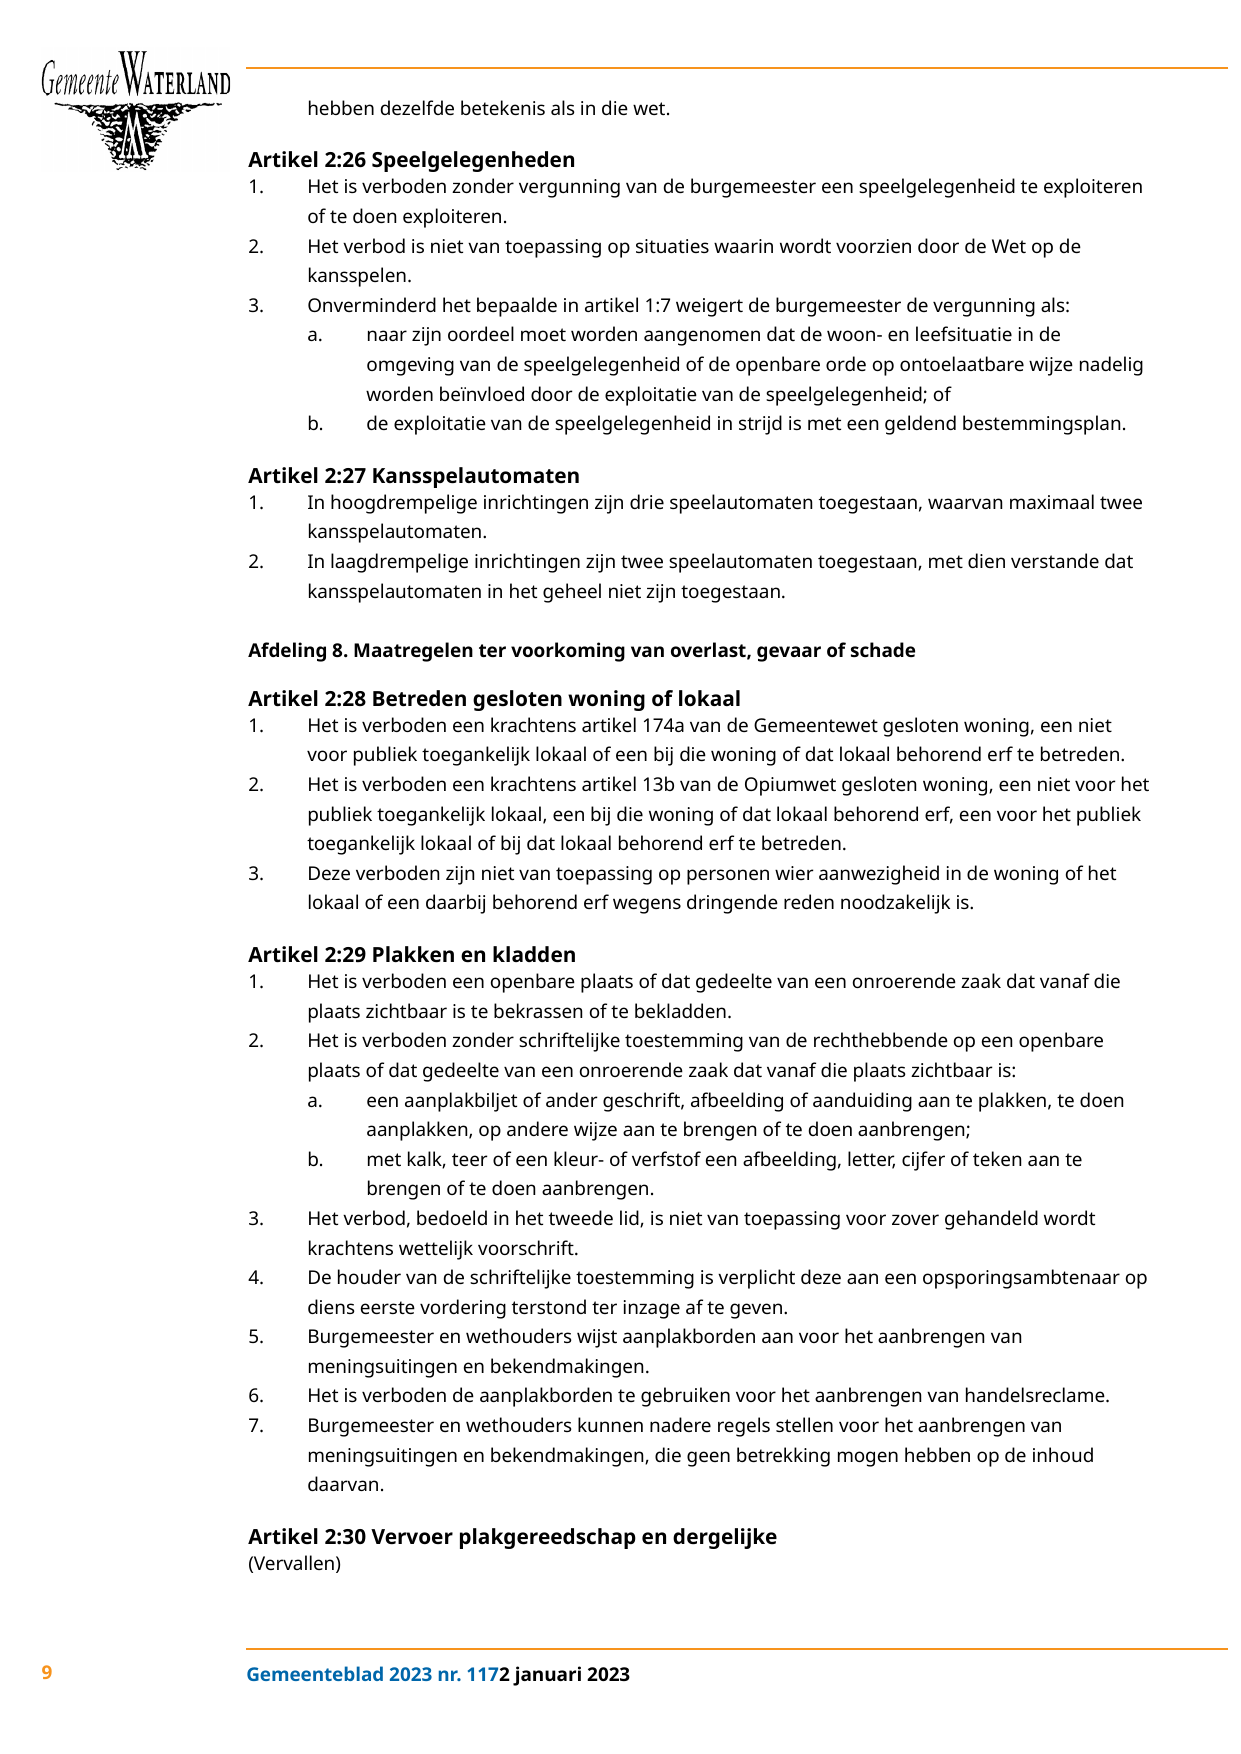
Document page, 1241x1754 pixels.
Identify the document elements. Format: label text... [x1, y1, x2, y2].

list Burgemeester en wethouders kunnen nadere regels stellen voor het aanbrengen van meningsuitingen en bekendmakingen, die geen betrekking mogen hebben op de inhoud daarvan. [248, 1412, 1152, 1497]
text Artikel 2:28 Betreden gesloten woning of lokaal [248, 684, 1152, 712]
list Het is verboden de aanplakborden te gebruiken voor het aanbrengen van handelsreclame. [248, 1383, 1152, 1408]
list hebben dezelfde betekenis als in die wet. [248, 95, 1152, 121]
list Het is verboden een krachtens artikel 13b van de Opiumwet gesloten woning, een niet voor het publiek toegankelijk lokaal, een bij die woning of dat lokaal behorend erf, een voor het publiek toegankelijk lokaal of bij dat lokaal behorend erf te betreden. [248, 771, 1152, 856]
list Het is verboden zonder vergunning van de burgemeester een speelgelegenheid te exploiteren of te doen exploiteren. [248, 174, 1152, 229]
list Onverminderd het bepaalde in artikel 1:7 weigert de burgemeester de vergunning als: [248, 292, 1152, 318]
list met kalk, teer of een kleur- of verfstof een afbeelding, letter, cijfer of teken aan te brengen of te doen aanbrengen. [307, 1146, 1152, 1201]
text (Vervallen) [248, 1550, 1152, 1576]
list Het is verboden een openbare plaats of dat gedeelte van een onroerende zaak dat vanaf die plaats zichtbaar is te bekrassen of te bekladden. [248, 968, 1152, 1024]
list Het verbod is niet van toepassing op situaties waarin wordt voorzien door de Wet op de kansspelen. [248, 233, 1152, 288]
list In hoogdrempelige inrichtingen zijn drie speelautomaten toegestaan, waarvan maximaal twee kansspelautomaten. [248, 489, 1152, 544]
text Artikel 2:27 Kansspelautomaten [248, 461, 1152, 489]
list de exploitatie van de speelgelegenheid in strijd is met een geldend bestemmingsplan. [307, 410, 1152, 436]
text Artikel 2:29 Plakken en kladden [248, 940, 1152, 968]
list Het verbod, bedoeld in het tweede lid, is niet van toepassing voor zover gehandeld wordt krachtens wettelijk voorschrift. [248, 1205, 1152, 1260]
text Afdeling 8. Maatregelen ter voorkoming van overlast, gevaar of schade [248, 637, 1152, 663]
list een aanplakbiljet of ander geschrift, afbeelding of aanduiding aan te plakken, te doen aanplakken, op andere wijze aan te brengen of te doen aanbrengen; [307, 1087, 1152, 1142]
list In laagdrempelige inrichtingen zijn twee speelautomaten toegestaan, met dien verstande dat kansspelautomaten in het geheel niet zijn toegestaan. [248, 548, 1152, 604]
list Het is verboden een krachtens artikel 174a van de Gemeentewet gesloten woning, een niet voor publiek toegankelijk lokaal of een bij die woning of dat lokaal behorend erf te betreden. [248, 712, 1152, 767]
list Het is verboden zonder schriftelijke toestemming van de rechthebbende op een openbare plaats of dat gedeelte van een onroerende zaak dat vanaf die plaats zichtbaar is: [248, 1028, 1152, 1083]
picture [41, 47, 231, 172]
list naar zijn oordeel moet worden aangenomen dat de woon- en leefsituatie in de omgeving van de speelgelegenheid of de openbare orde op ontoelaatbare wijze nadelig worden beïnvloed door de exploitatie van de speelgelegenheid; of [307, 322, 1152, 406]
list De houder van de schriftelijke toestemming is verplicht deze aan een opsporingsambtenaar op diens eerste vordering terstond ter inzage af te geven. [248, 1264, 1152, 1319]
text Artikel 2:26 Speelgelegenheden [248, 145, 1152, 174]
list Burgemeester en wethouders wijst aanplakborden aan voor het aanbrengen van meningsuitingen en bekendmakingen. [248, 1323, 1152, 1379]
list Deze verboden zijn niet van toepassing op personen wier aanwezigheid in de woning of het lokaal of een daarbij behorend erf wegens dringende reden noodzakelijk is. [248, 860, 1152, 915]
text Artikel 2:30 Vervoer plakgereedschap en dergelijke [248, 1522, 1152, 1550]
